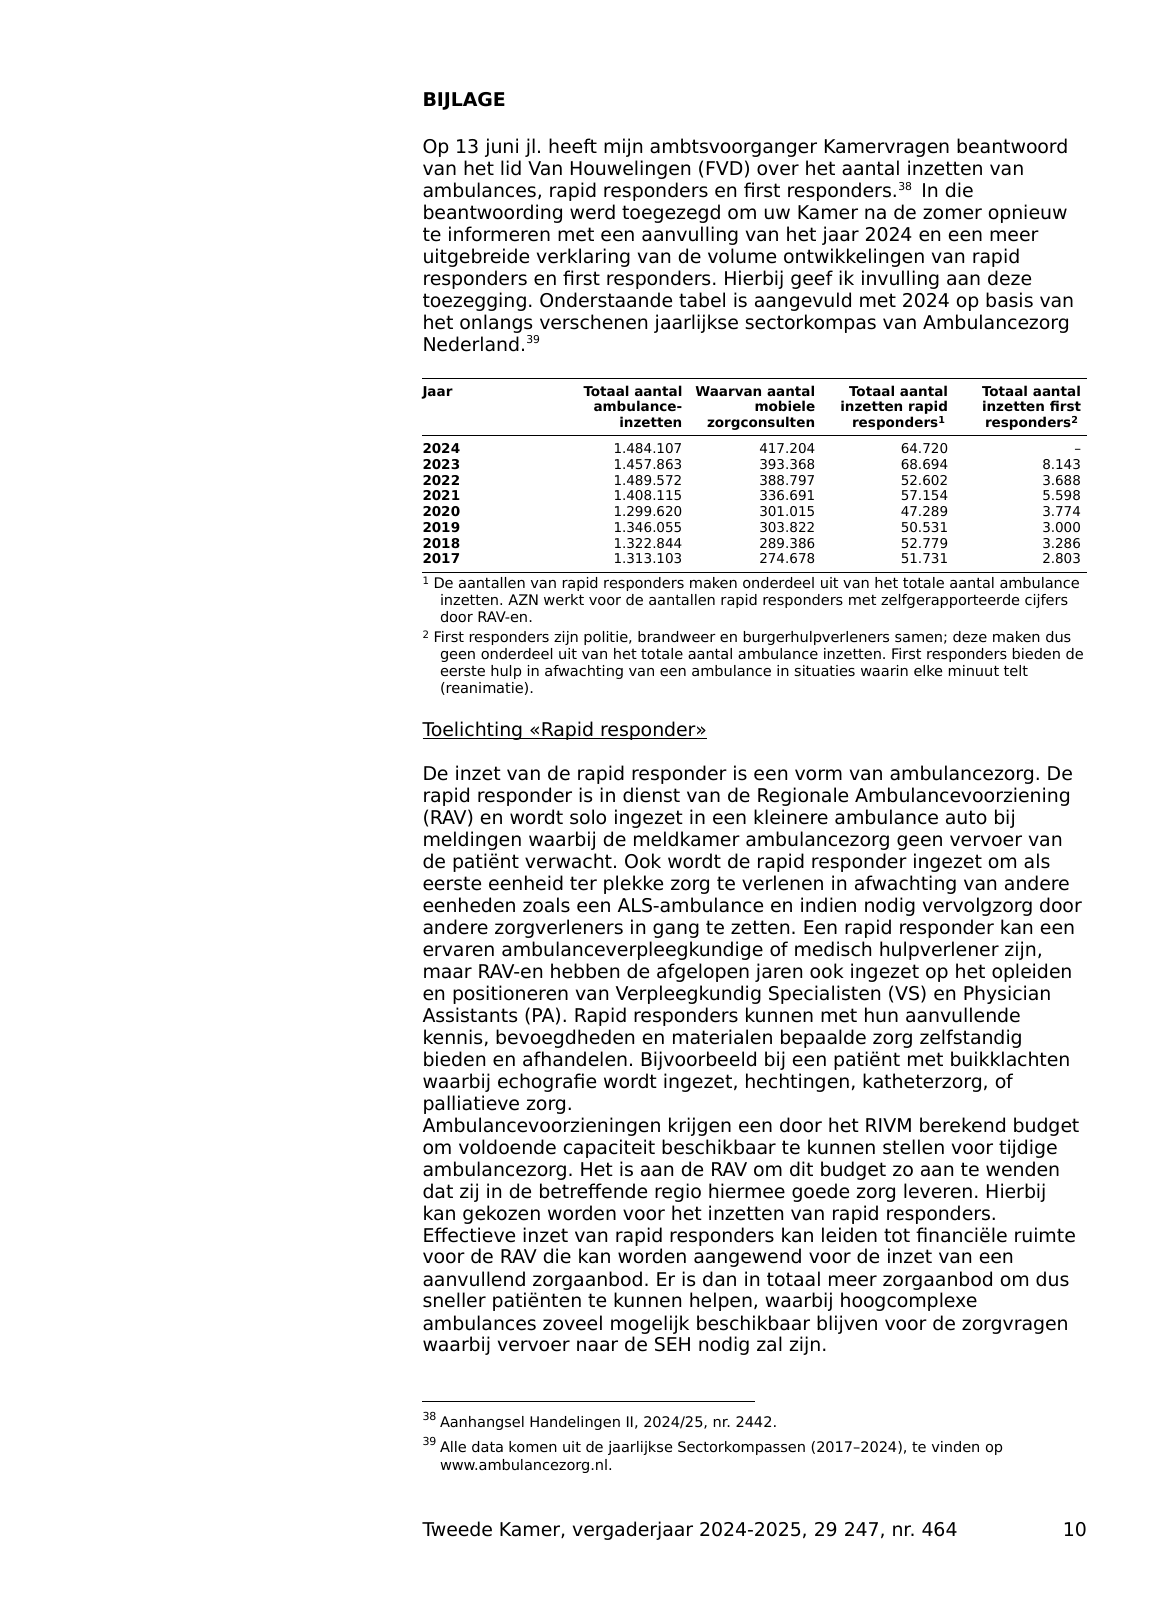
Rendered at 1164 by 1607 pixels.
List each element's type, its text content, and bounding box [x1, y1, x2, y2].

table_cell 2018 [422, 535, 555, 551]
table_cell 1.457.863 [555, 457, 688, 472]
table_cell 5.598 [954, 488, 1087, 504]
table_cell 50.531 [821, 520, 954, 535]
table_cell 1 De aantallen van rapid responders maken onderdeel uit van het totale aantal ambulance inzetten. AZN werkt voor de aantallen rapid responders met zelfgerapporteerde cijfers door RAV-en. 2 First responders zijn politie, brandweer en burgerhulpverleners samen; deze maken dus geen onderdeel uit van het totale aantal ambulance inzetten. First responders bieden de eerste hulp in afwachting van een ambulance in situaties waarin elke minuut telt (reanimatie). [422, 573, 1087, 697]
text Alle data komen uit de jaarlijkse Sectorkompassen (2017–2024), te vinden op www.ambulancezorg.nl. [422, 1435, 1087, 1474]
table_cell 68.694 [821, 457, 954, 472]
table_cell – [954, 436, 1087, 457]
table_cell 3.286 [954, 535, 1087, 551]
table_cell 1.489.572 [555, 473, 688, 488]
text Op 13 juni jl. heeft mijn ambtsvoorganger Kamervragen beantwoord van het lid Van Houwelingen (FVD) over het aantal inzetten van ambulances, rapid responders en first responders. In die beantwoording werd toegezegd om uw Kamer na de zomer opnieuw te informeren met een aanvulling van het jaar 2024 en een meer uitgebreide verklaring van de volume ontwikkelingen van rapid responders en first responders. Hierbij geef ik invulling aan deze toezegging. Onderstaande tabel is aangevuld met 2024 op basis van het onlangs verschenen jaarlijkse sectorkompas van Ambulancezorg Nederland. [422, 136, 1087, 356]
table_cell 2017 [422, 551, 555, 572]
table_cell 1.299.620 [555, 504, 688, 520]
table_header Totaal aantal inzetten rapid responders1 [821, 379, 954, 435]
table_cell 2020 [422, 504, 555, 520]
table_cell 289.386 [688, 535, 821, 551]
table_cell 3.774 [954, 504, 1087, 520]
table_cell 1.313.103 [555, 551, 688, 572]
table_cell 64.720 [821, 436, 954, 457]
table_cell 3.000 [954, 520, 1087, 535]
table_cell 1.408.115 [555, 488, 688, 504]
table_header Totaal aantal ambulance-inzetten [555, 379, 688, 435]
table_header Waarvan aantal mobiele zorgconsulten [688, 379, 821, 435]
table_header Totaal aantal inzetten first responders2 [954, 379, 1087, 435]
table_cell 274.678 [688, 551, 821, 572]
table_cell 2021 [422, 488, 555, 504]
text De inzet van de rapid responder is een vorm van ambulancezorg. De rapid responder is in dienst van de Regionale Ambulancevoorziening (RAV) en wordt solo ingezet in een kleinere ambulance auto bij meldingen waarbij de meldkamer ambulancezorg geen vervoer van de patiënt verwacht. Ook wordt de rapid responder ingezet om als eerste eenheid ter plekke zorg te verlenen in afwachting van andere eenheden zoals een ALS-ambulance en indien nodig vervolgzorg door andere zorgverleners in gang te zetten. Een rapid responder kan een ervaren ambulanceverpleegkundige of medisch hulpverlener zijn, maar RAV-en hebben de afgelopen jaren ook ingezet op het opleiden en positioneren van Verpleegkundig Specialisten (VS) en Physician Assistants (PA). Rapid responders kunnen met hun aanvullende kennis, bevoegdheden en materialen bepaalde zorg zelfstandig bieden en afhandelen. Bijvoorbeeld bij een patiënt met buikklachten waarbij echografie wordt ingezet, hechtingen, katheterzorg, of palliatieve zorg. [422, 763, 1087, 1114]
table_cell 388.797 [688, 473, 821, 488]
table_cell 2.803 [954, 551, 1087, 572]
table_cell 1.346.055 [555, 520, 688, 535]
table_cell 8.143 [954, 457, 1087, 472]
table_cell 57.154 [821, 488, 954, 504]
text Aanhangsel Handelingen II, 2024/25, nr. 2442. [422, 1410, 1087, 1432]
text Ambulancevoorzieningen krijgen een door het RIVM berekend budget om voldoende capaciteit beschikbaar te kunnen stellen voor tijdige ambulancezorg. Het is aan de RAV om dit budget zo aan te wenden dat zij in de betreffende regio hiermee goede zorg leveren. Hierbij kan gekozen worden voor het inzetten van rapid responders. Effectieve inzet van rapid responders kan leiden tot financiële ruimte voor de RAV die kan worden aangewend voor de inzet van een aanvullend zorgaanbod. Er is dan in totaal meer zorgaanbod om dus sneller patiënten te kunnen helpen, waarbij hoogcomplexe ambulances zoveel mogelijk beschikbaar blijven voor de zorgvragen waarbij vervoer naar de SEH nodig zal zijn. [422, 1114, 1087, 1356]
table_cell 1.322.844 [555, 535, 688, 551]
table_cell 1.484.107 [555, 436, 688, 457]
table_cell 51.731 [821, 551, 954, 572]
table_cell 301.015 [688, 504, 821, 520]
subtitle BIJLAGE [77, 89, 1087, 111]
subtitle Toelichting «Rapid responder» [422, 719, 1087, 741]
table_cell 2024 [422, 436, 555, 457]
table_cell 3.688 [954, 473, 1087, 488]
table_cell 303.822 [688, 520, 821, 535]
table_cell 417.204 [688, 436, 821, 457]
table_cell 2023 [422, 457, 555, 472]
table_cell 2022 [422, 473, 555, 488]
table_cell 336.691 [688, 488, 821, 504]
table_cell 52.602 [821, 473, 954, 488]
table_header Jaar [422, 379, 555, 435]
table_cell 52.779 [821, 535, 954, 551]
table_cell 2019 [422, 520, 555, 535]
table_cell 47.289 [821, 504, 954, 520]
table_cell 393.368 [688, 457, 821, 472]
